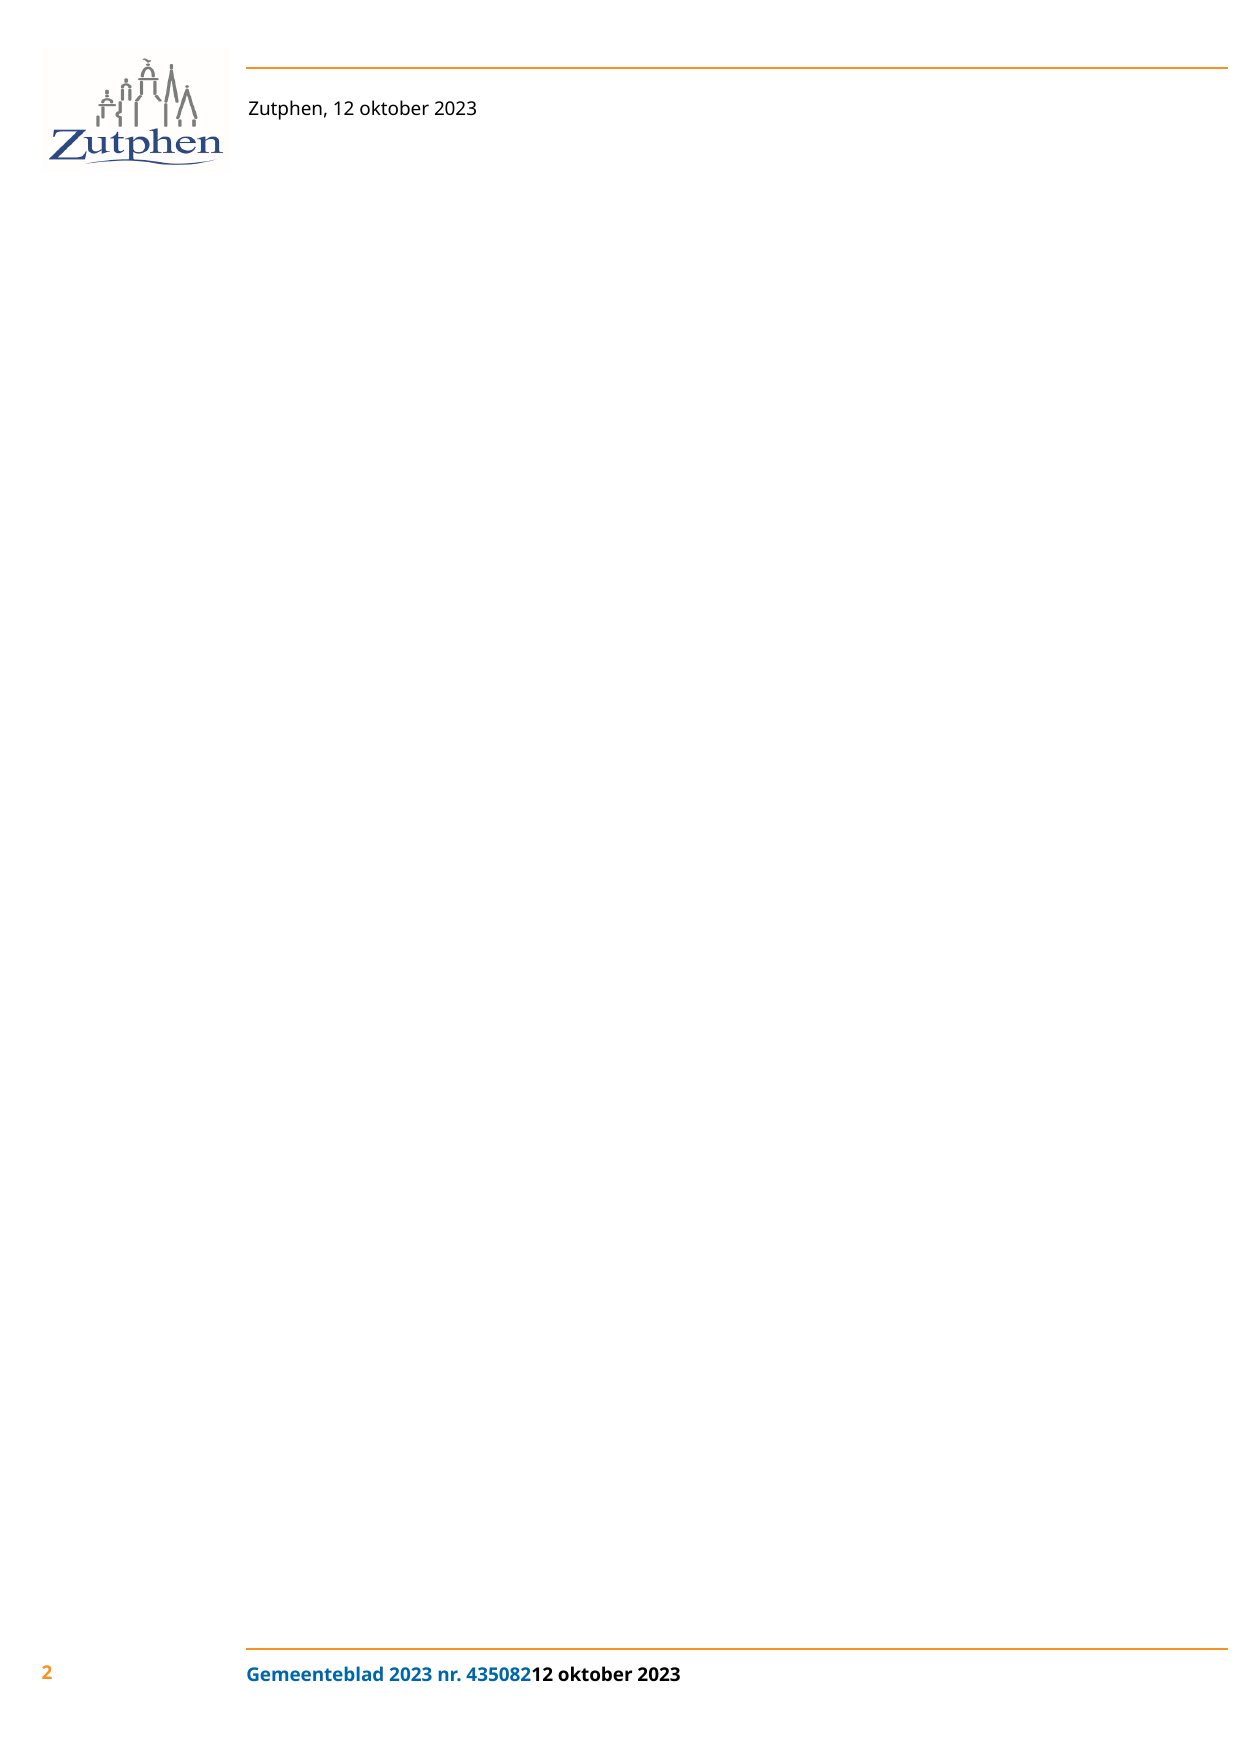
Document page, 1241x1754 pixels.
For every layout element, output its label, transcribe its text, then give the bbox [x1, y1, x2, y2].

text Zutphen, 12 oktober 2023 [248, 95, 1152, 121]
picture [41, 47, 231, 172]
